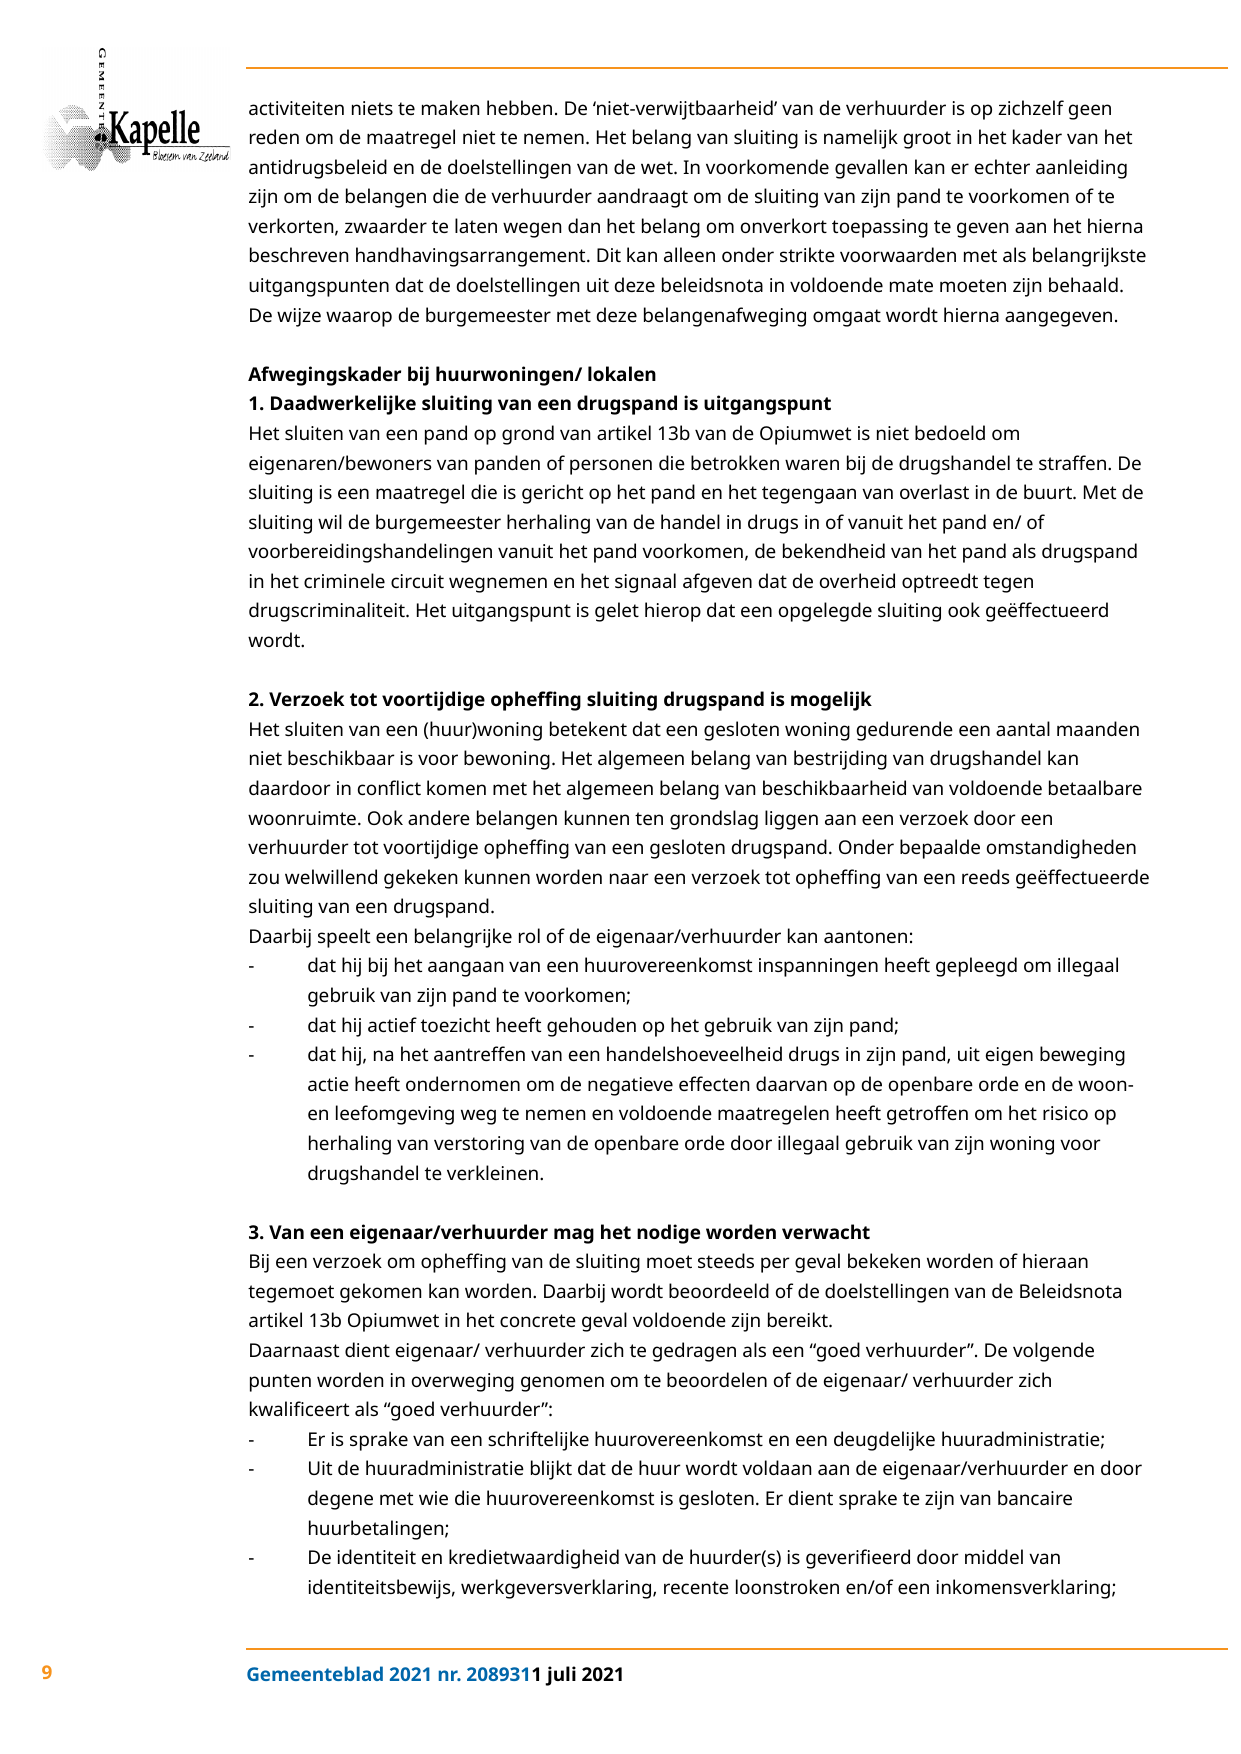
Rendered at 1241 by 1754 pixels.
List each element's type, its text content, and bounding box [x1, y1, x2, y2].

list dat hij actief toezicht heeft gehouden op het gebruik van zijn pand; [248, 1012, 1152, 1038]
list Er is sprake van een schriftelijke huurovereenkomst en een deugdelijke huuradministratie; [248, 1426, 1152, 1452]
text Bij een verzoek om opheffing van de sluiting moet steeds per geval bekeken worden of hieraan tegemoet gekomen kan worden. Daarbij wordt beoordeeld of de doelstellingen van de Beleidsnota artikel 13b Opiumwet in het concrete geval voldoende zijn bereikt. [248, 1248, 1152, 1333]
text Het sluiten van een pand op grond van artikel 13b van de Opiumwet is niet bedoeld om eigenaren/bewoners van panden of personen die betrokken waren bij de drugshandel te straffen. De sluiting is een maatregel die is gericht op het pand en het tegengaan van overlast in de buurt. Met de sluiting wil de burgemeester herhaling van de handel in drugs in of vanuit het pand en/ of voorbereidingshandelingen vanuit het pand voorkomen, de bekendheid van het pand als drugspand in het criminele circuit wegnemen en het signaal afgeven dat de overheid optreedt tegen drugscriminaliteit. Het uitgangspunt is gelet hierop dat een opgelegde sluiting ook geëffectueerd wordt. [248, 420, 1152, 653]
text Het sluiten van een (huur)woning betekent dat een gesloten woning gedurende een aantal maanden niet beschikbaar is voor bewoning. Het algemeen belang van bestrijding van drugshandel kan daardoor in conflict komen met het algemeen belang van beschikbaarheid van voldoende betaalbare woonruimte. Ook andere belangen kunnen ten grondslag liggen aan een verzoek door een verhuurder tot voortijdige opheffing van een gesloten drugspand. Onder bepaalde omstandigheden zou welwillend gekeken kunnen worden naar een verzoek tot opheffing van een reeds geëffectueerde sluiting van een drugspand. [248, 716, 1152, 919]
text Daarbij speelt een belangrijke rol of de eigenaar/verhuurder kan aantonen: [248, 923, 1152, 949]
list Uit de huuradministratie blijkt dat de huur wordt voldaan aan de eigenaar/verhuurder en door degene met wie die huurovereenkomst is gesloten. Er dient sprake te zijn van bancaire huurbetalingen; [248, 1456, 1152, 1541]
text activiteiten niets te maken hebben. De ‘niet-verwijtbaarheid’ van de verhuurder is op zichzelf geen reden om de maatregel niet te nemen. Het belang van sluiting is namelijk groot in het kader van het antidrugsbeleid en de doelstellingen van de wet. In voorkomende gevallen kan er echter aanleiding zijn om de belangen die de verhuurder aandraagt om de sluiting van zijn pand te voorkomen of te verkorten, zwaarder te laten wegen dan het belang om onverkort toepassing te geven aan het hierna beschreven handhavingsarrangement. Dit kan alleen onder strikte voorwaarden met als belangrijkste uitgangspunten dat de doelstellingen uit deze beleidsnota in voldoende mate moeten zijn behaald. De wijze waarop de burgemeester met deze belangenafweging omgaat wordt hierna aangegeven. [248, 95, 1152, 328]
list De identiteit en kredietwaardigheid van de huurder(s) is geverifieerd door middel van identiteitsbewijs, werkgeversverklaring, recente loonstroken en/of een inkomensverklaring; [248, 1544, 1152, 1600]
list dat hij, na het aantreffen van een handelshoeveelheid drugs in zijn pand, uit eigen beweging actie heeft ondernomen om de negatieve effecten daarvan op de openbare orde en de woon- en leefomgeving weg te nemen en voldoende maatregelen heeft getroffen om het risico op herhaling van verstoring van de openbare orde door illegaal gebruik van zijn woning voor drugshandel te verkleinen. [248, 1041, 1152, 1186]
list dat hij bij het aangaan van een huurovereenkomst inspanningen heeft gepleegd om illegaal gebruik van zijn pand te voorkomen; [248, 953, 1152, 1008]
picture [41, 47, 231, 172]
text Afwegingskader bij huurwoningen/ lokalen [248, 361, 1152, 387]
text 2. Verzoek tot voortijdige opheffing sluiting drugspand is mogelijk [248, 686, 1152, 712]
text Daarnaast dient eigenaar/ verhuurder zich te gedragen als een “goed verhuurder”. De volgende punten worden in overweging genomen om te beoordelen of de eigenaar/ verhuurder zich kwalificeert als “goed verhuurder”: [248, 1337, 1152, 1422]
text 1. Daadwerkelijke sluiting van een drugspand is uitgangspunt [248, 391, 1152, 416]
text 3. Van een eigenaar/verhuurder mag het nodige worden verwacht [248, 1219, 1152, 1245]
